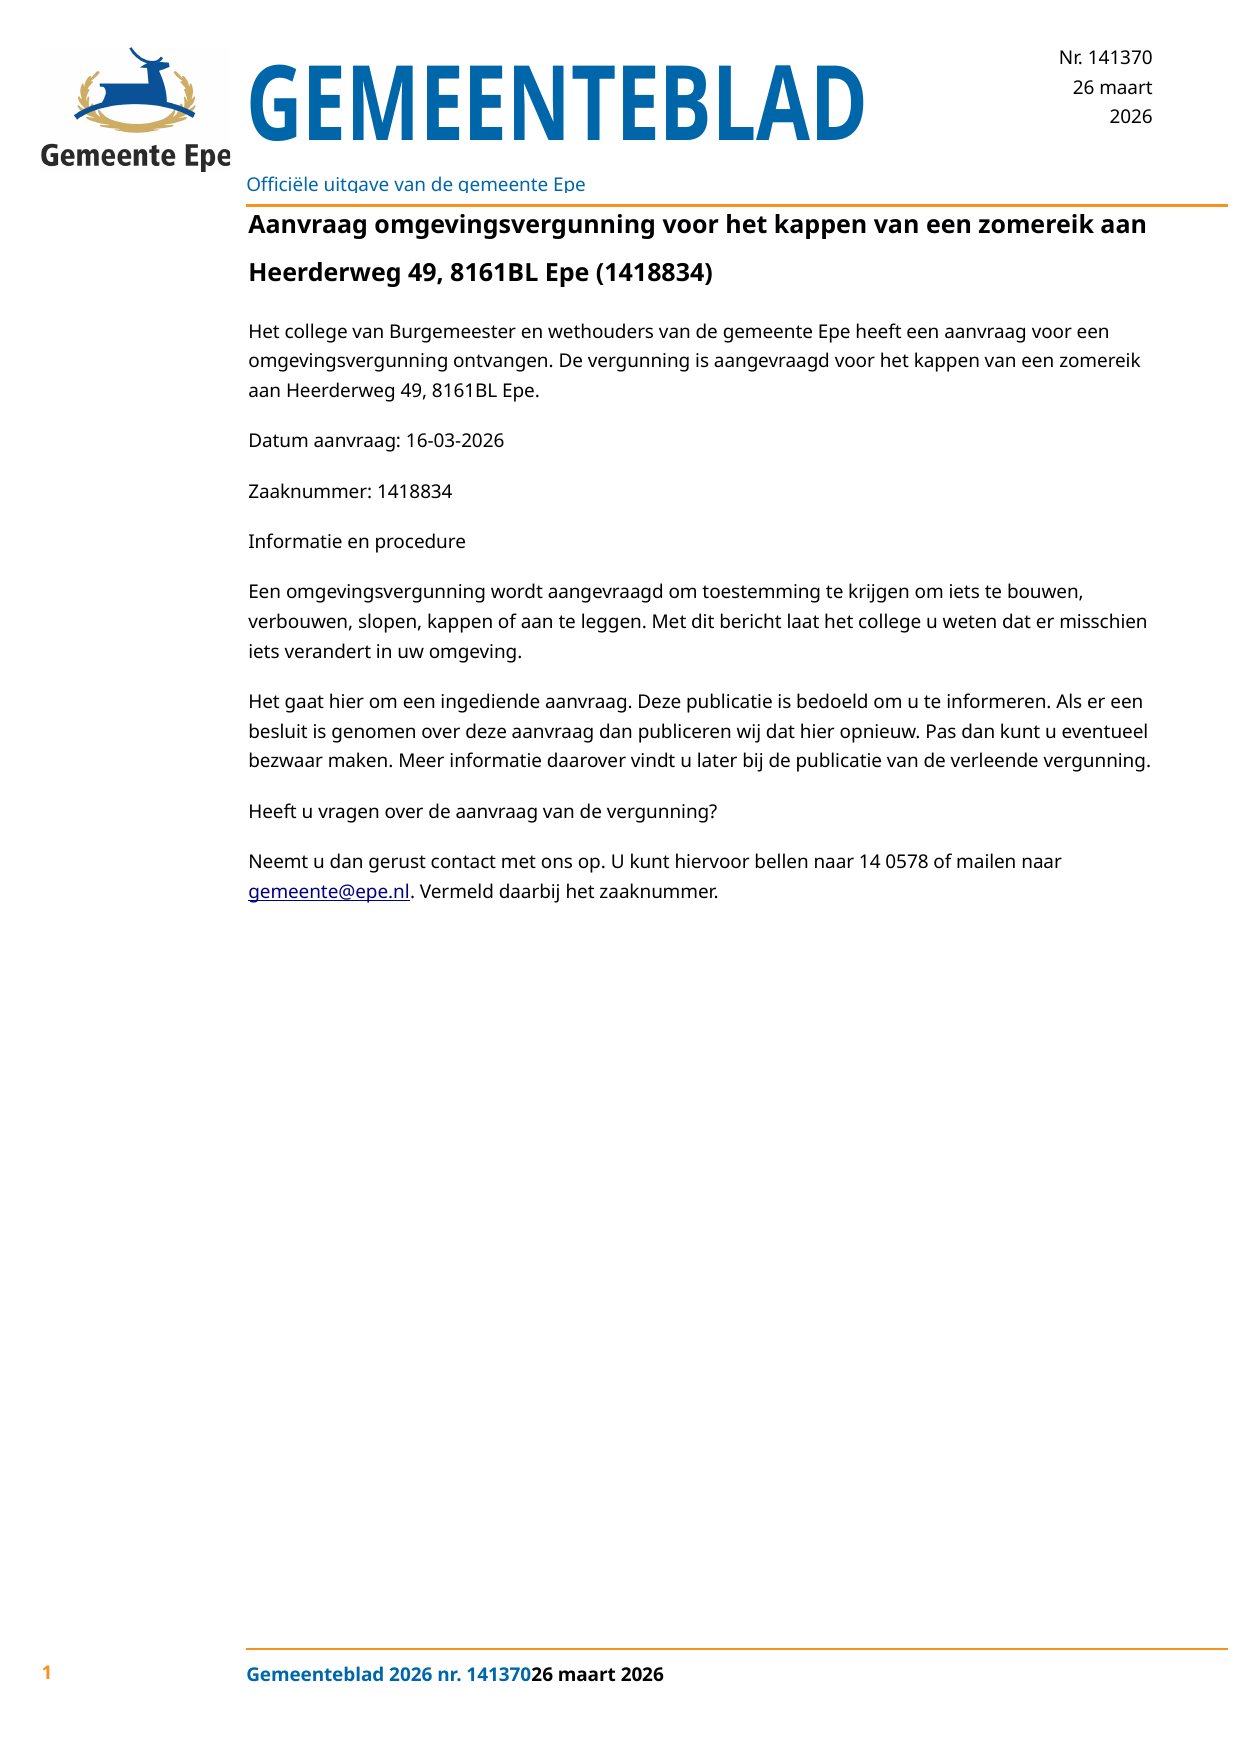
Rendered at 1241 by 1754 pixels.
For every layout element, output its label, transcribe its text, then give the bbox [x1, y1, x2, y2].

text Het gaat hier om een ingediende aanvraag. Deze publicatie is bedoeld om u te informeren. Als er een besluit is genomen over deze aanvraag dan publiceren wij dat hier opnieuw. Pas dan kunt u eventueel bezwaar maken. Meer informatie daarover vindt u later bij de publicatie van de verleende vergunning. [248, 688, 1152, 773]
text Aanvraag omgevingsvergunning voor het kappen van een zomereik aan Heerderweg 49, 8161BL Epe (1418834) [248, 207, 1152, 288]
text Heeft u vragen over de aanvraag van de vergunning? [248, 798, 1152, 824]
text Zaaknummer: 1418834 [248, 478, 1152, 504]
picture [41, 47, 231, 172]
text Datum aanvraag: 16-03-2026 [248, 427, 1152, 453]
text Informatie en procedure [248, 528, 1152, 554]
text Neemt u dan gerust contact met ons op. U kunt hiervoor bellen naar 14 0578 of mailen naar gemeente@epe.nl. Vermeld daarbij het zaaknummer. [248, 848, 1152, 904]
text Het college van Burgemeester en wethouders van de gemeente Epe heeft een aanvraag voor een omgevingsvergunning ontvangen. De vergunning is aangevraagd voor het kappen van een zomereik aan Heerderweg 49, 8161BL Epe. [248, 318, 1152, 403]
text Een omgevingsvergunning wordt aangevraagd om toestemming te krijgen om iets te bouwen, verbouwen, slopen, kappen of aan te leggen. Met dit bericht laat het college u weten dat er misschien iets verandert in uw omgeving. [248, 579, 1152, 664]
